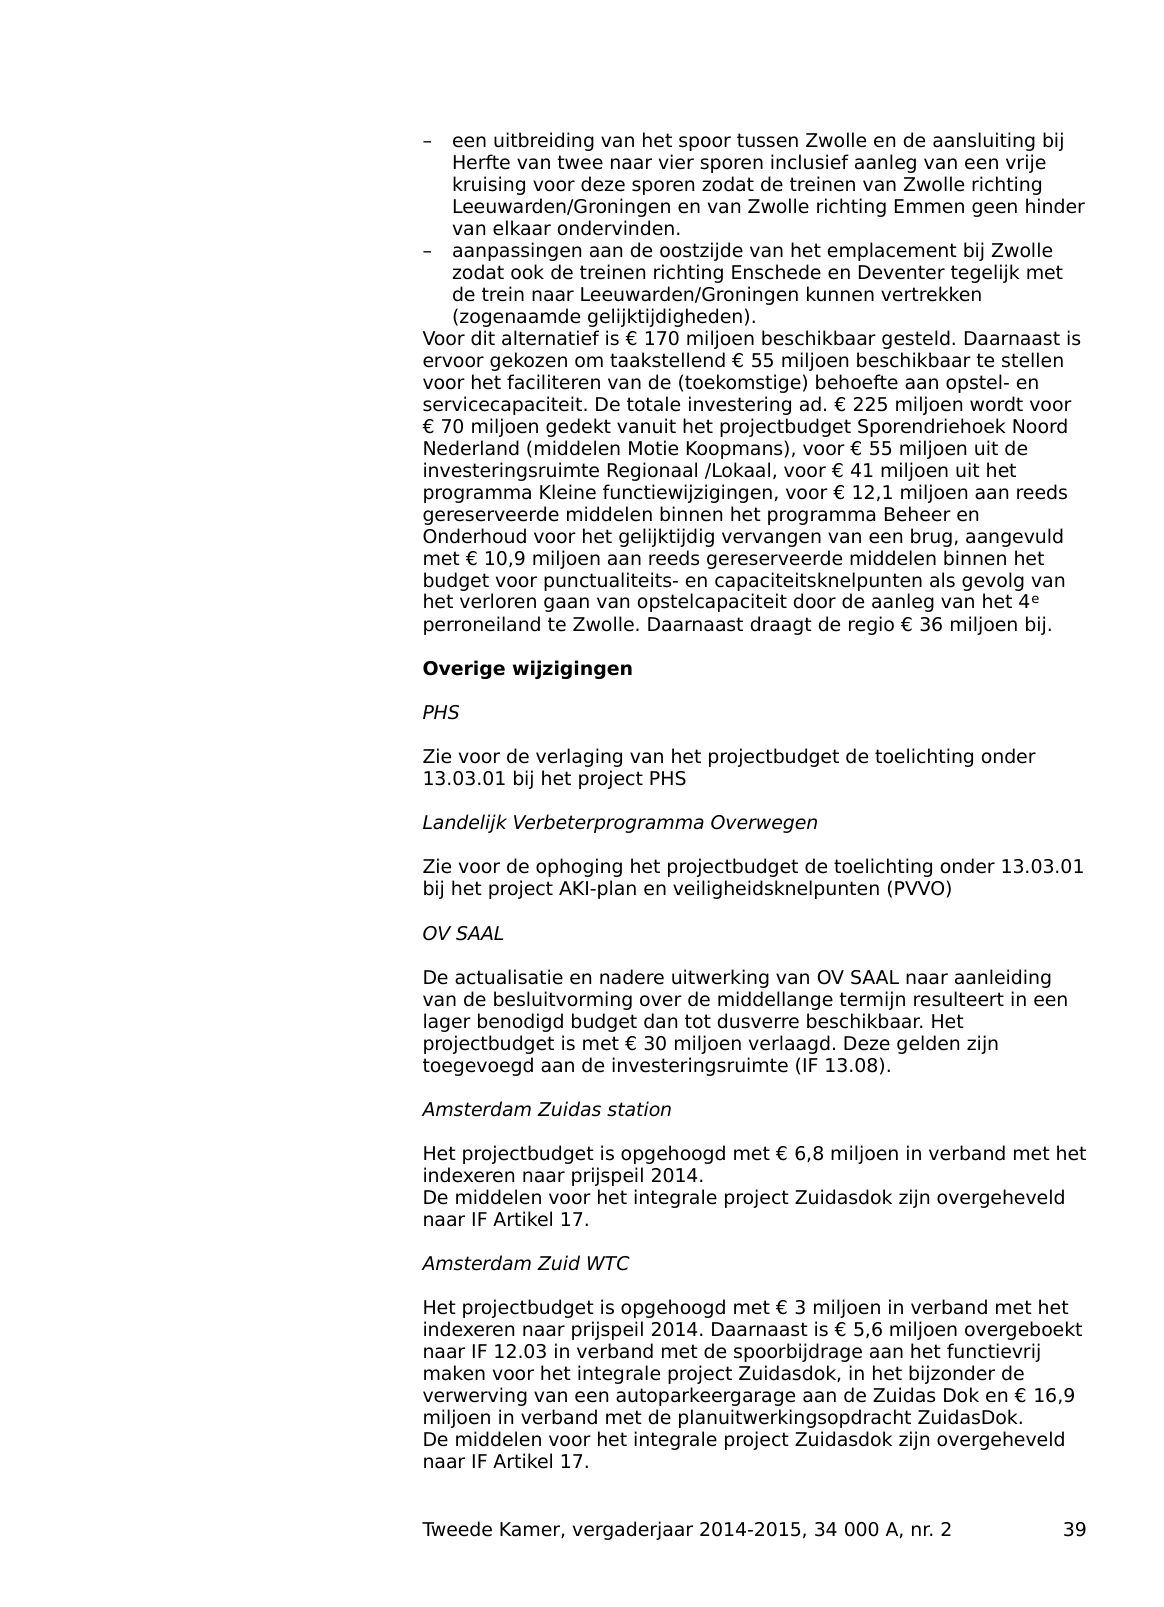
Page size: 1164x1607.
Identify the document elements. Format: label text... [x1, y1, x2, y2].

subtitle Landelijk Verbeterprogramma Overwegen [422, 812, 1087, 834]
text De actualisatie en nadere uitwerking van OV SAAL naar aanleiding van de besluitvorming over de middellange termijn resulteert in een lager benodigd budget dan tot dusverre beschikbaar. Het projectbudget is met € 30 miljoen verlaagd. Deze gelden zijn toegevoegd aan de investeringsruimte (IF 13.08). [422, 967, 1087, 1076]
text – een uitbreiding van het spoor tussen Zwolle en de aansluiting bij Herfte van twee naar vier sporen inclusief aanleg van een vrije kruising voor deze sporen zodat de treinen van Zwolle richting Leeuwarden/Groningen en van Zwolle richting Emmen geen hinder van elkaar ondervinden. [422, 130, 1087, 240]
text Zie voor de verlaging van het projectbudget de toelichting onder 13.03.01 bij het project PHS [422, 746, 1087, 790]
subtitle PHS [422, 702, 1087, 724]
subtitle OV SAAL [422, 922, 1087, 944]
text Zie voor de ophoging het projectbudget de toelichting onder 13.03.01 bij het project AKI-plan en veiligheidsknelpunten (PVVO) [422, 856, 1087, 900]
subtitle Amsterdam Zuidas station [422, 1099, 1087, 1121]
text De middelen voor het integrale project Zuidasdok zijn overgeheveld naar IF Artikel 17. [422, 1187, 1087, 1231]
text – aanpassingen aan de oostzijde van het emplacement bij Zwolle zodat ook de treinen richting Enschede en Deventer tegelijk met de trein naar Leeuwarden/Groningen kunnen vertrekken (zogenaamde gelijktijdigheden). [422, 240, 1087, 328]
subtitle Amsterdam Zuid WTC [422, 1253, 1087, 1275]
subtitle Overige wijzigingen [422, 658, 1087, 679]
text Het projectbudget is opgehoogd met € 3 miljoen in verband met het indexeren naar prijspeil 2014. Daarnaast is € 5,6 miljoen overgeboekt naar IF 12.03 in verband met de spoorbijdrage aan het functievrij maken voor het integrale project Zuidasdok, in het bijzonder de verwerving van een autoparkeergarage aan de Zuidas Dok en € 16,9 miljoen in verband met de planuitwerkingsopdracht ZuidasDok. [422, 1297, 1087, 1429]
text Het projectbudget is opgehoogd met € 6,8 miljoen in verband met het indexeren naar prijspeil 2014. [422, 1143, 1087, 1187]
text Voor dit alternatief is € 170 miljoen beschikbaar gesteld. Daarnaast is ervoor gekozen om taakstellend € 55 miljoen beschikbaar te stellen voor het faciliteren van de (toekomstige) behoefte aan opstel- en servicecapaciteit. De totale investering ad. € 225 miljoen wordt voor € 70 miljoen gedekt vanuit het projectbudget Sporendriehoek Noord Nederland (middelen Motie Koopmans), voor € 55 miljoen uit de investeringsruimte Regionaal /Lokaal, voor € 41 miljoen uit het programma Kleine functiewijzigingen, voor € 12,1 miljoen aan reeds gereserveerde middelen binnen het programma Beheer en Onderhoud voor het gelijktijdig vervangen van een brug, aangevuld met € 10,9 miljoen aan reeds gereserveerde middelen binnen het budget voor punctualiteits- en capaciteitsknelpunten als gevolg van het verloren gaan van opstelcapaciteit door de aanleg van het 4e perroneiland te Zwolle. Daarnaast draagt de regio € 36 miljoen bij. [422, 328, 1087, 635]
text De middelen voor het integrale project Zuidasdok zijn overgeheveld naar IF Artikel 17. [422, 1429, 1087, 1473]
